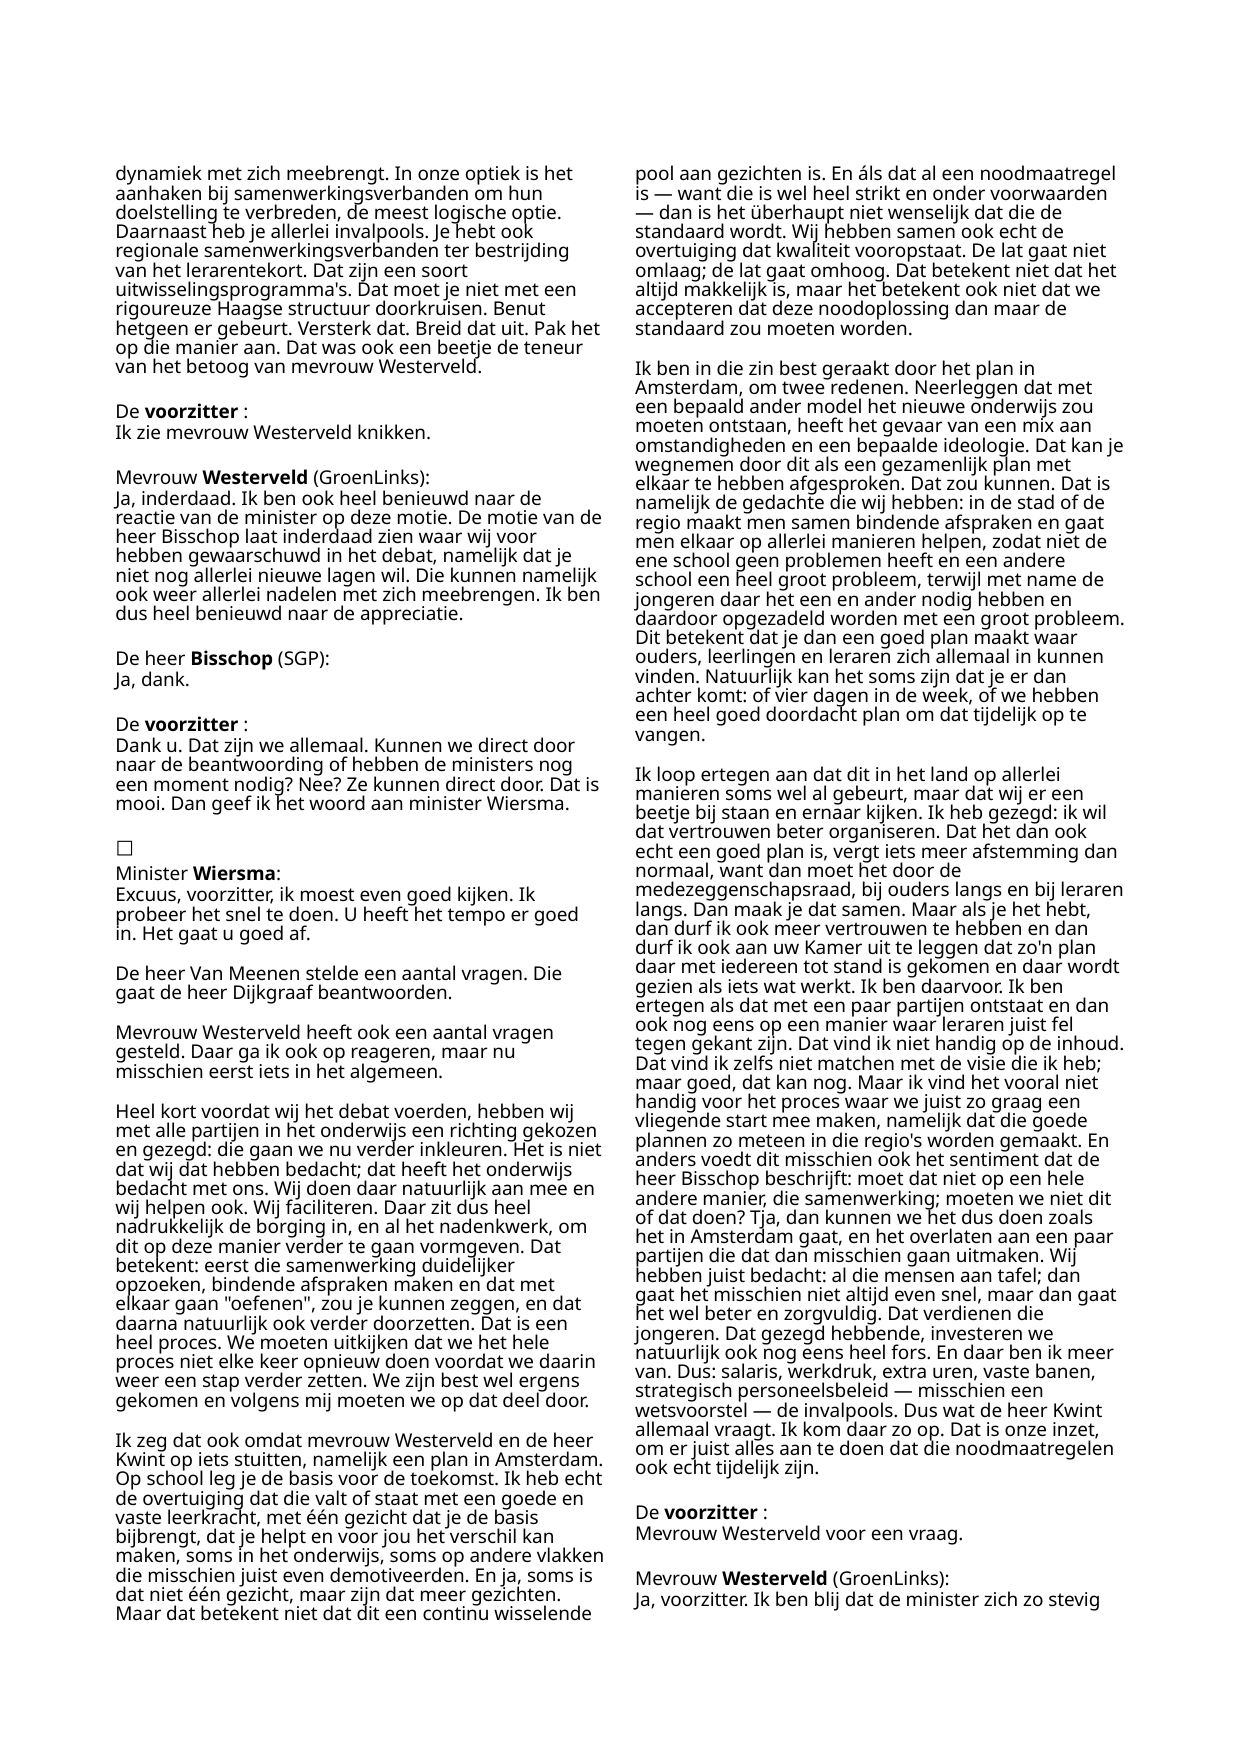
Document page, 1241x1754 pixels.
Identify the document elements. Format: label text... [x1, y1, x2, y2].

text Dank u. Dat zijn we allemaal. Kunnen we direct door naar de beantwoording of hebben de ministers nog een moment nodig? Nee? Ze kunnen direct door. Dat is mooi. Dan geef ik het woord aan minister Wiersma. [115, 737, 605, 814]
text Minister Wiersma: [115, 861, 605, 886]
text Mevrouw Westerveld voor een vraag. [635, 1525, 1125, 1544]
text Heel kort voordat wij het debat voerden, hebben wij met alle partijen in het onderwijs een richting gekozen en gezegd: die gaan we nu verder inkleuren. Het is niet dat wij dat hebben bedacht; dat heeft het onderwijs bedacht met ons. Wij doen daar natuurlijk aan mee en wij helpen ook. Wij faciliteren. Daar zit dus heel nadrukkelijk de borging in, en al het nadenkwerk, om dit op deze manier verder te gaan vormgeven. Dat betekent: eerst die samenwerking duidelijker opzoeken, bindende afspraken maken en dat met elkaar gaan "oefenen", zou je kunnen zeggen, en dat daarna natuurlijk ook verder doorzetten. Dat is een heel proces. We moeten uitkijken dat we het hele proces niet elke keer opnieuw doen voordat we daarin weer een stap verder zetten. We zijn best wel ergens gekomen en volgens mij moeten we op dat deel door. [115, 1103, 605, 1411]
text Ik zeg dat ook omdat mevrouw Westerveld en de heer Kwint op iets stuitten, namelijk een plan in Amsterdam. Op school leg je de basis voor de toekomst. Ik heb echt de overtuiging dat die valt of staat met een goede en vaste leerkracht, met één gezicht dat je de basis bijbrengt, dat je helpt en voor jou het verschil kan maken, soms in het onderwijs, soms op andere vlakken die misschien juist even demotiveerden. En ja, soms is dat niet één gezicht, maar zijn dat meer gezichten. Maar dat betekent niet dat dit een continu wisselende [115, 1432, 605, 1624]
text pool aan gezichten is. En áls dat al een noodmaatregel is — want die is wel heel strikt en onder voorwaarden — dan is het überhaupt niet wenselijk dat die de standaard wordt. Wij hebben samen ook echt de overtuiging dat kwaliteit vooropstaat. De lat gaat niet omlaag; de lat gaat omhoog. Dat betekent niet dat het altijd makkelijk is, maar het betekent ook niet dat we accepteren dat deze noodoplossing dan maar de standaard zou moeten worden. [635, 165, 1125, 339]
text Mevrouw Westerveld (GroenLinks): [635, 1565, 1125, 1591]
text dynamiek met zich meebrengt. In onze optiek is het aanhaken bij samenwerkingsverbanden om hun doelstelling te verbreden, de meest logische optie. Daarnaast heb je allerlei invalpools. Je hebt ook regionale samenwerkingsverbanden ter bestrijding van het lerarentekort. Dat zijn een soort uitwisselingsprogramma's. Dat moet je niet met een rigoureuze Haagse structuur doorkruisen. Benut hetgeen er gebeurt. Versterk dat. Breid dat uit. Pak het op die manier aan. Dat was ook een beetje de teneur van het betoog van mevrouw Westerveld. [115, 165, 605, 377]
text Ik ben in die zin best geraakt door het plan in Amsterdam, om twee redenen. Neerleggen dat met een bepaald ander model het nieuwe onderwijs zou moeten ontstaan, heeft het gevaar van een mix aan omstandigheden en een bepaalde ideologie. Dat kan je wegnemen door dit als een gezamenlijk plan met elkaar te hebben afgesproken. Dat zou kunnen. Dat is namelijk de gedachte die wij hebben: in de stad of de regio maakt men samen bindende afspraken en gaat men elkaar op allerlei manieren helpen, zodat niet de ene school geen problemen heeft en een andere school een heel groot probleem, terwijl met name de jongeren daar het een en ander nodig hebben en daardoor opgezadeld worden met een groot probleem. Dit betekent dat je dan een goed plan maakt waar ouders, leerlingen en leraren zich allemaal in kunnen vinden. Natuurlijk kan het soms zijn dat je er dan achter komt: of vier dagen in de week, of we hebben een heel goed doordacht plan om dat tijdelijk op te vangen. [635, 359, 1125, 745]
text Ja, voorzitter. Ik ben blij dat de minister zich zo stevig [635, 1591, 1125, 1610]
text Ik loop ertegen aan dat dit in het land op allerlei manieren soms wel al gebeurt, maar dat wij er een beetje bij staan en ernaar kijken. Ik heb gezegd: ik wil dat vertrouwen beter organiseren. Dat het dan ook echt een goed plan is, vergt iets meer afstemming dan normaal, want dan moet het door de medezeggenschapsraad, bij ouders langs en bij leraren langs. Dan maak je dat samen. Maar als je het hebt, dan durf ik ook meer vertrouwen te hebben en dan durf ik ook aan uw Kamer uit te leggen dat zo'n plan daar met iedereen tot stand is gekomen en daar wordt gezien als iets wat werkt. Ik ben daarvoor. Ik ben ertegen als dat met een paar partijen ontstaat en dan ook nog eens op een manier waar leraren juist fel tegen gekant zijn. Dat vind ik niet handig op de inhoud. Dat vind ik zelfs niet matchen met de visie die ik heb; maar goed, dat kan nog. Maar ik vind het vooral niet handig voor het proces waar we juist zo graag een vliegende start mee maken, namelijk dat die goede plannen zo meteen in die regio's worden gemaakt. En anders voedt dit misschien ook het sentiment dat de heer Bisschop beschrijft: moet dat niet op een hele andere manier, die samenwerking; moeten we niet dit of dat doen? Tja, dan kunnen we het dus doen zoals het in Amsterdam gaat, en het overlaten aan een paar partijen die dat dan misschien gaan uitmaken. Wij hebben juist bedacht: al die mensen aan tafel; dan gaat het misschien niet altijd even snel, maar dan gaat het wel beter en zorgvuldig. Dat verdienen die jongeren. Dat gezegd hebbende, investeren we natuurlijk ook nog eens heel fors. En daar ben ik meer van. Dus: salaris, werkdruk, extra uren, vaste banen, strategisch personeelsbeleid — misschien een wetsvoorstel — de invalpools. Dus wat de heer Kwint allemaal vraagt. Ik kom daar zo op. Dat is onze inzet, om er juist alles aan te doen dat die noodmaatregelen ook echt tijdelijk zijn. [635, 766, 1125, 1479]
text De heer Van Meenen stelde een aantal vragen. Die gaat de heer Dijkgraaf beantwoorden. [115, 965, 605, 1003]
text Mevrouw Westerveld (GroenLinks): [115, 464, 605, 490]
text Ik zie mevrouw Westerveld knikken. [115, 424, 605, 443]
text Ja, dank. [115, 671, 605, 690]
text Excuus, voorzitter, ik moest even goed kijken. Ik probeer het snel te doen. U heeft het tempo er goed in. Het gaat u goed af. [115, 886, 605, 944]
text ⬜ [115, 835, 605, 861]
text Ja, inderdaad. Ik ben ook heel benieuwd naar de reactie van de minister op deze motie. De motie van de heer Bisschop laat inderdaad zien waar wij voor hebben gewaarschuwd in het debat, namelijk dat je niet nog allerlei nieuwe lagen wil. Die kunnen namelijk ook weer allerlei nadelen met zich meebrengen. Ik ben dus heel benieuwd naar de appreciatie. [115, 490, 605, 624]
text Mevrouw Westerveld heeft ook een aantal vragen gesteld. Daar ga ik ook op reageren, maar nu misschien eerst iets in het algemeen. [115, 1024, 605, 1082]
text De voorzitter : [115, 398, 605, 424]
text De voorzitter : [635, 1499, 1125, 1525]
text De voorzitter : [115, 711, 605, 737]
text De heer Bisschop (SGP): [115, 645, 605, 671]
